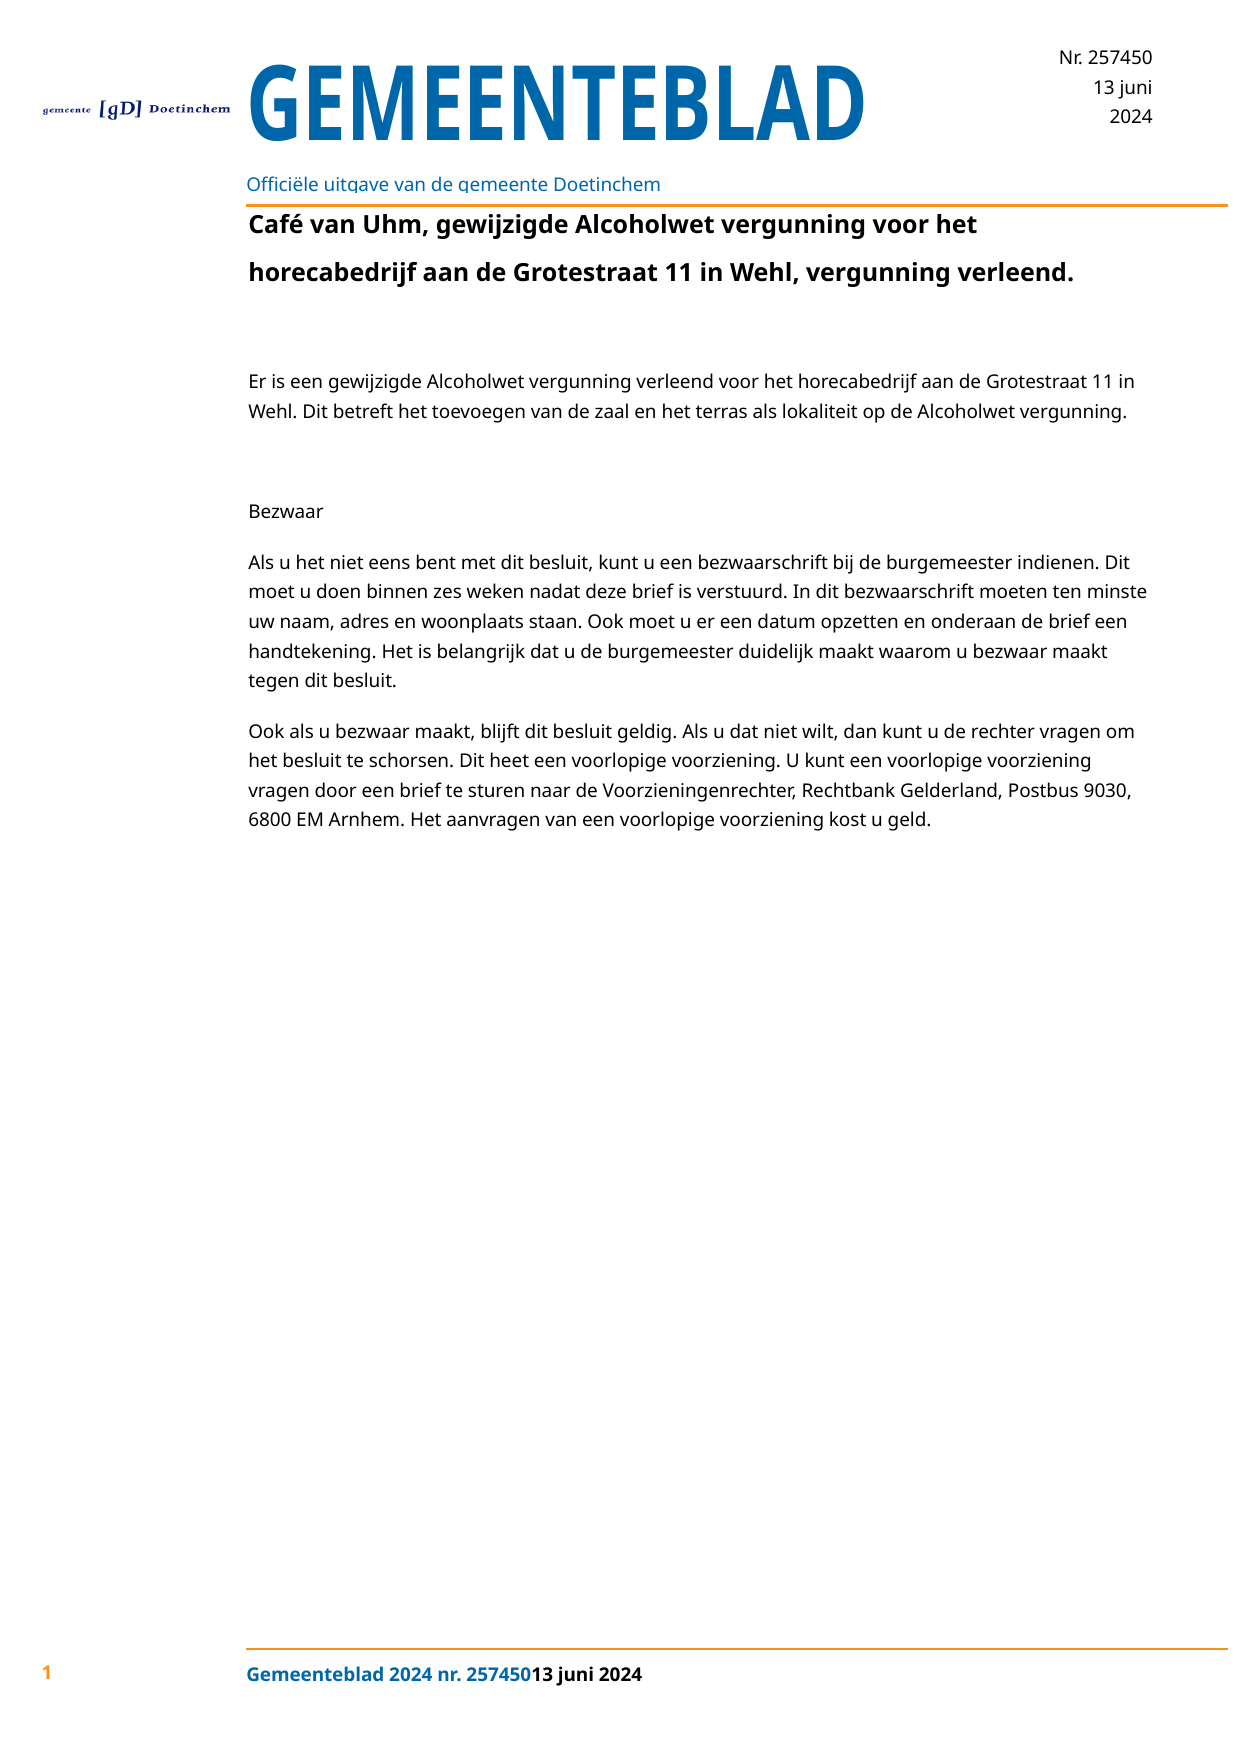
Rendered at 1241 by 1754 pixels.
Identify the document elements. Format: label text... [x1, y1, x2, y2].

text Als u het niet eens bent met dit besluit, kunt u een bezwaarschrift bij de burgemeester indienen. Dit moet u doen binnen zes weken nadat deze brief is verstuurd. In dit bezwaarschrift moeten ten minste uw naam, adres en woonplaats staan. Ook moet u er een datum opzetten en onderaan de brief een handtekening. Het is belangrijk dat u de burgemeester duidelijk maakt waarom u bezwaar maakt tegen dit besluit. [248, 549, 1152, 693]
text Bezwaar [248, 499, 1152, 524]
text Er is een gewijzigde Alcoholwet vergunning verleend voor het horecabedrijf aan de Grotestraat 11 in Wehl. Dit betreft het toevoegen van de zaal en het terras als lokaliteit op de Alcoholwet vergunning. [248, 368, 1152, 424]
picture [41, 47, 231, 172]
text Ook als u bezwaar maakt, blijft dit besluit geldig. Als u dat niet wilt, dan kunt u de rechter vragen om het besluit te schorsen. Dit heet een voorlopige voorziening. U kunt een voorlopige voorziening vragen door een brief te sturen naar de Voorzieningenrechter, Rechtbank Gelderland, Postbus 9030, 6800 EM Arnhem. Het aanvragen van een voorlopige voorziening kost u geld. [248, 718, 1152, 832]
text Café van Uhm, gewijzigde Alcoholwet vergunning voor het horecabedrijf aan de Grotestraat 11 in Wehl, vergunning verleend. [248, 207, 1152, 288]
